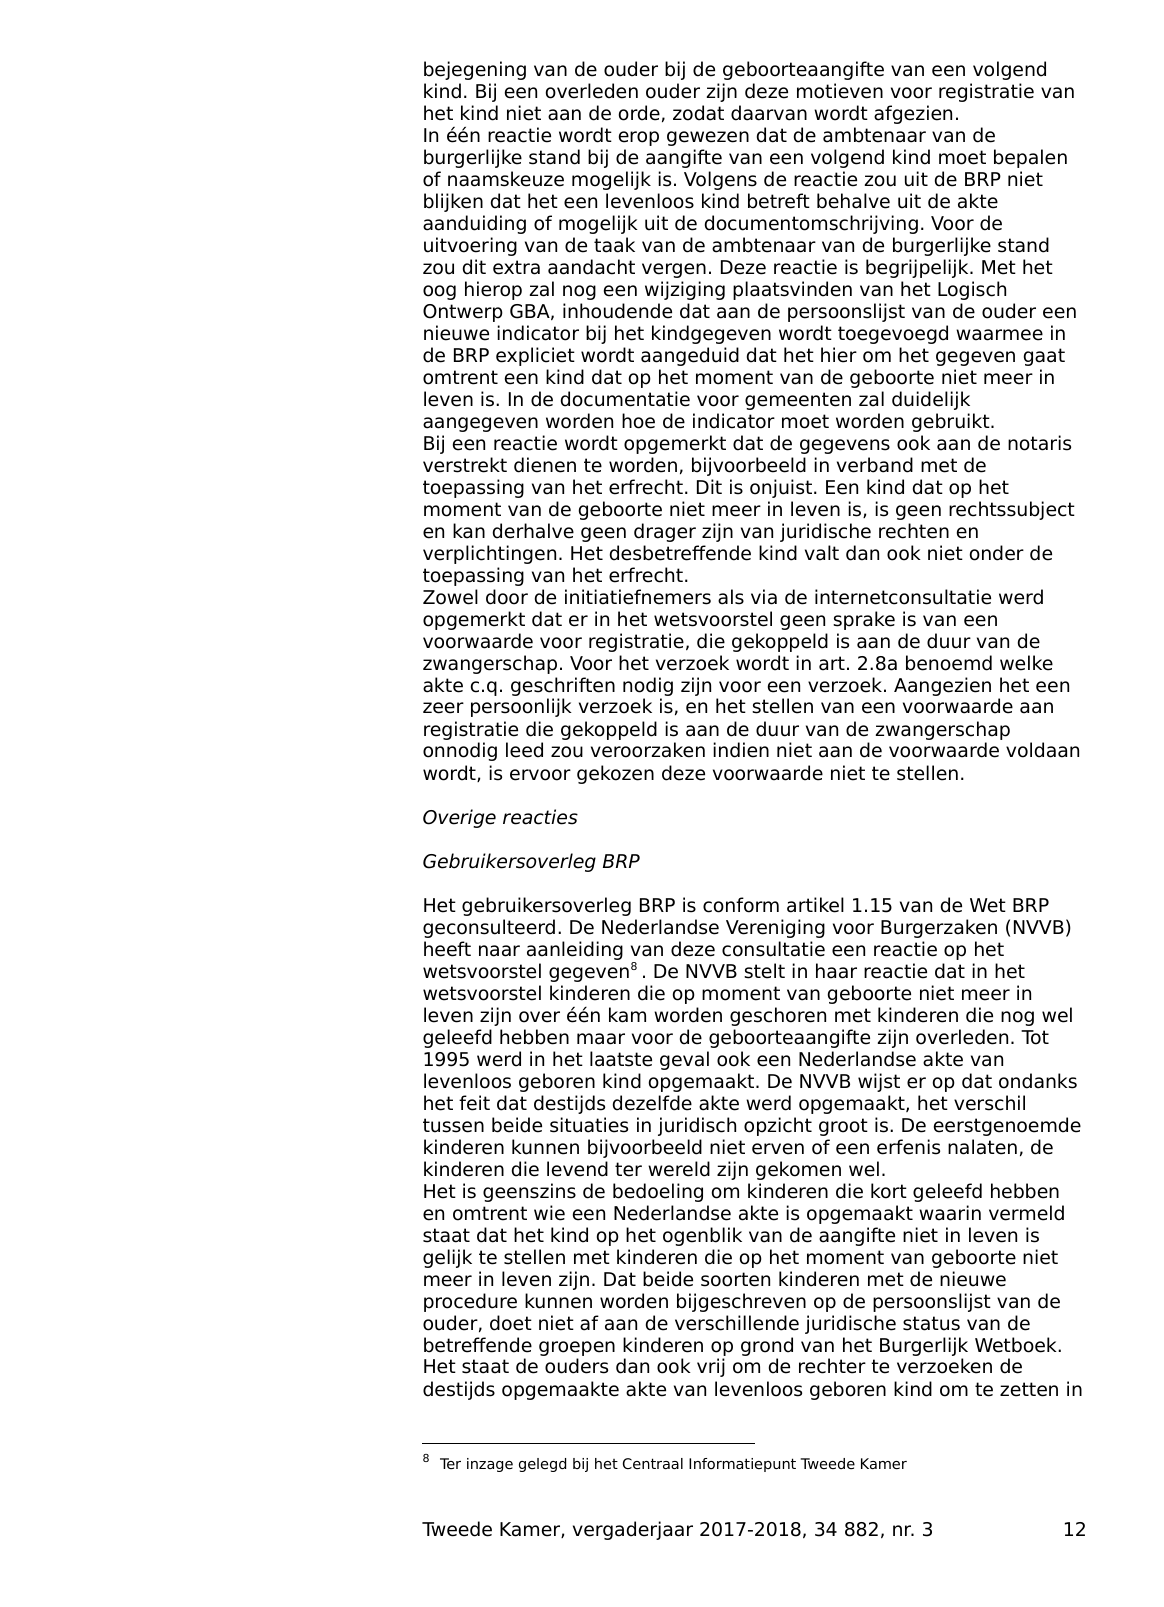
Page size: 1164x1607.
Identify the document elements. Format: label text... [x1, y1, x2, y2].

text bejegening van de ouder bij de geboorteaangifte van een volgend kind. Bij een overleden ouder zijn deze motieven voor registratie van het kind niet aan de orde, zodat daarvan wordt afgezien. [422, 59, 1087, 125]
text Het gebruikersoverleg BRP is conform artikel 1.15 van de Wet BRP geconsulteerd. De Nederlandse Vereniging voor Burgerzaken (NVVB) heeft naar aanleiding van deze consultatie een reactie op het wetsvoorstel gegeven. De NVVB stelt in haar reactie dat in het wetsvoorstel kinderen die op moment van geboorte niet meer in leven zijn over één kam worden geschoren met kinderen die nog wel geleefd hebben maar voor de geboorteaangifte zijn overleden. Tot 1995 werd in het laatste geval ook een Nederlandse akte van levenloos geboren kind opgemaakt. De NVVB wijst er op dat ondanks het feit dat destijds dezelfde akte werd opgemaakt, het verschil tussen beide situaties in juridisch opzicht groot is. De eerstgenoemde kinderen kunnen bijvoorbeeld niet erven of een erfenis nalaten, de kinderen die levend ter wereld zijn gekomen wel. [422, 895, 1087, 1181]
subtitle Overige reacties [422, 807, 1087, 828]
text Het is geenszins de bedoeling om kinderen die kort geleefd hebben en omtrent wie een Nederlandse akte is opgemaakt waarin vermeld staat dat het kind op het ogenblik van de aangifte niet in leven is gelijk te stellen met kinderen die op het moment van geboorte niet meer in leven zijn. Dat beide soorten kinderen met de nieuwe procedure kunnen worden bijgeschreven op de persoonslijst van de ouder, doet niet af aan de verschillende juridische status van de betreffende groepen kinderen op grond van het Burgerlijk Wetboek. Het staat de ouders dan ook vrij om de rechter te verzoeken de destijds opgemaakte akte van levenloos geboren kind om te zetten in [422, 1181, 1087, 1400]
text In één reactie wordt erop gewezen dat de ambtenaar van de burgerlijke stand bij de aangifte van een volgend kind moet bepalen of naamskeuze mogelijk is. Volgens de reactie zou uit de BRP niet blijken dat het een levenloos kind betreft behalve uit de akte aanduiding of mogelijk uit de documentomschrijving. Voor de uitvoering van de taak van de ambtenaar van de burgerlijke stand zou dit extra aandacht vergen. Deze reactie is begrijpelijk. Met het oog hierop zal nog een wijziging plaatsvinden van het Logisch Ontwerp GBA, inhoudende dat aan de persoonslijst van de ouder een nieuwe indicator bij het kindgegeven wordt toegevoegd waarmee in de BRP expliciet wordt aangeduid dat het hier om het gegeven gaat omtrent een kind dat op het moment van de geboorte niet meer in leven is. In de documentatie voor gemeenten zal duidelijk aangegeven worden hoe de indicator moet worden gebruikt. [422, 125, 1087, 433]
text Ter inzage gelegd bij het Centraal Informatiepunt Tweede Kamer [422, 1452, 1087, 1474]
text Bij een reactie wordt opgemerkt dat de gegevens ook aan de notaris verstrekt dienen te worden, bijvoorbeeld in verband met de toepassing van het erfrecht. Dit is onjuist. Een kind dat op het moment van de geboorte niet meer in leven is, is geen rechtssubject en kan derhalve geen drager zijn van juridische rechten en verplichtingen. Het desbetreffende kind valt dan ook niet onder de toepassing van het erfrecht. [422, 433, 1087, 587]
text Zowel door de initiatiefnemers als via de internetconsultatie werd opgemerkt dat er in het wetsvoorstel geen sprake is van een voorwaarde voor registratie, die gekoppeld is aan de duur van de zwangerschap. Voor het verzoek wordt in art. 2.8a benoemd welke akte c.q. geschriften nodig zijn voor een verzoek. Aangezien het een zeer persoonlijk verzoek is, en het stellen van een voorwaarde aan registratie die gekoppeld is aan de duur van de zwangerschap onnodig leed zou veroorzaken indien niet aan de voorwaarde voldaan wordt, is ervoor gekozen deze voorwaarde niet te stellen. [422, 587, 1087, 784]
subtitle Gebruikersoverleg BRP [422, 851, 1087, 873]
